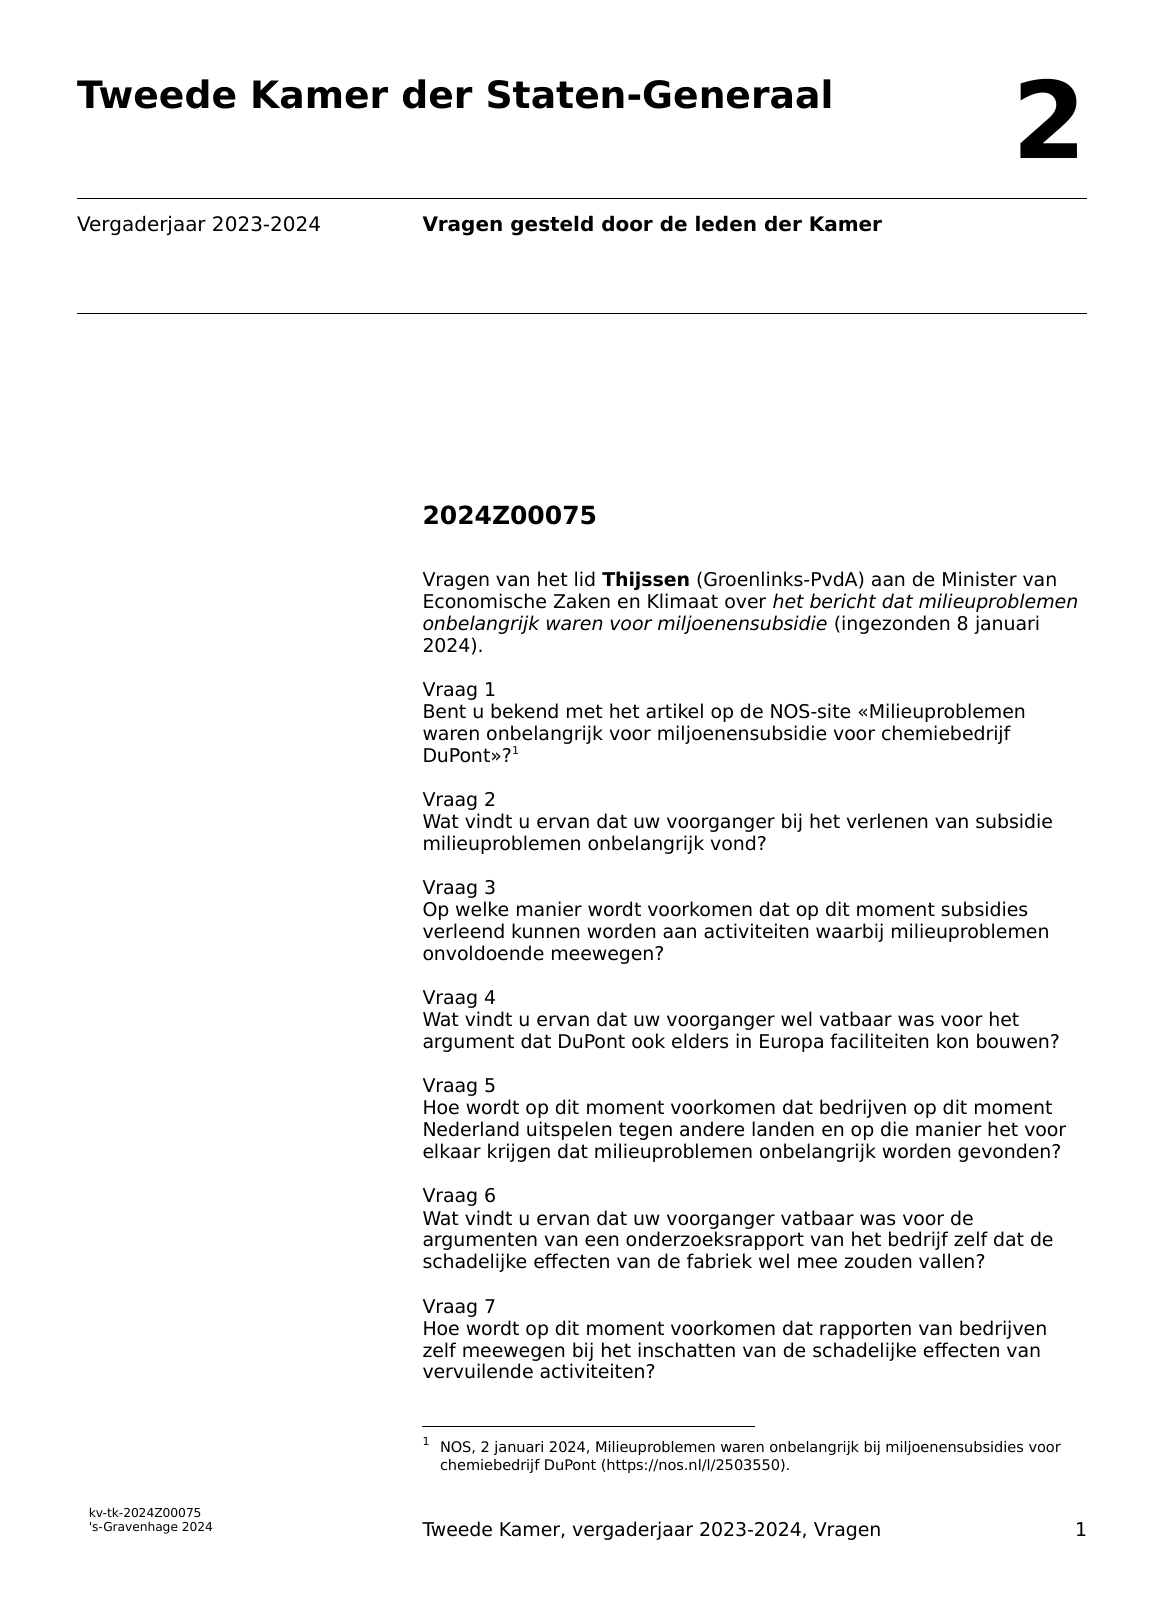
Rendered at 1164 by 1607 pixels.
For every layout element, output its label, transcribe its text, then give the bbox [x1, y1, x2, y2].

text Wat vindt u ervan dat uw voorganger vatbaar was voor de argumenten van een onderzoeksrapport van het bedrijf zelf dat de schadelijke effecten van de fabriek wel mee zouden vallen? [422, 1207, 1087, 1273]
text Wat vindt u ervan dat uw voorganger wel vatbaar was voor het argument dat DuPont ook elders in Europa faciliteiten kon bouwen? [422, 1009, 1087, 1053]
text Hoe wordt op dit moment voorkomen dat rapporten van bedrijven zelf meewegen bij het inschatten van de schadelijke effecten van vervuilende activiteiten? [422, 1317, 1087, 1383]
text 2024Z00075 [422, 501, 1087, 531]
table_header 2 [886, 59, 1087, 198]
text Wat vindt u ervan dat uw voorganger bij het verlenen van subsidie milieuproblemen onbelangrijk vond? [422, 811, 1087, 855]
text 's-Gravenhage 2024 [88, 1520, 323, 1534]
table_header Tweede Kamer der Staten-Generaal [77, 59, 886, 198]
text Op welke manier wordt voorkomen dat op dit moment subsidies verleend kunnen worden aan activiteiten waarbij milieuproblemen onvoldoende meewegen? [422, 899, 1087, 965]
text Vraag 4 [422, 987, 1087, 1009]
text kv-tk-2024Z00075 [88, 1506, 323, 1520]
text Hoe wordt op dit moment voorkomen dat bedrijven op dit moment Nederland uitspelen tegen andere landen en op die manier het voor elkaar krijgen dat milieuproblemen onbelangrijk worden gevonden? [422, 1097, 1087, 1163]
table_cell Vragen gesteld door de leden der Kamer [422, 199, 1087, 313]
text Vragen van het lid Thijssen (Groenlinks-PvdA) aan de Minister van Economische Zaken en Klimaat over het bericht dat milieuproblemen onbelangrijk waren voor miljoenensubsidie (ingezonden 8 januari 2024). [422, 569, 1087, 657]
text Vraag 5 [422, 1075, 1087, 1097]
text NOS, 2 januari 2024, Milieuproblemen waren onbelangrijk bij miljoenensubsidies voor chemiebedrijf DuPont (https://nos.nl/l/2503550). [422, 1435, 1087, 1474]
table_cell Vergaderjaar 2023-2024 [77, 199, 422, 313]
text Vraag 3 [422, 877, 1087, 899]
text Vraag 6 [422, 1185, 1087, 1207]
text Vraag 7 [422, 1296, 1087, 1317]
text Bent u bekend met het artikel op de NOS-site «Milieuproblemen waren onbelangrijk voor miljoenensubsidie voor chemiebedrijf DuPont»? [422, 701, 1087, 767]
text Vraag 2 [422, 789, 1087, 811]
text Vraag 1 [422, 679, 1087, 701]
